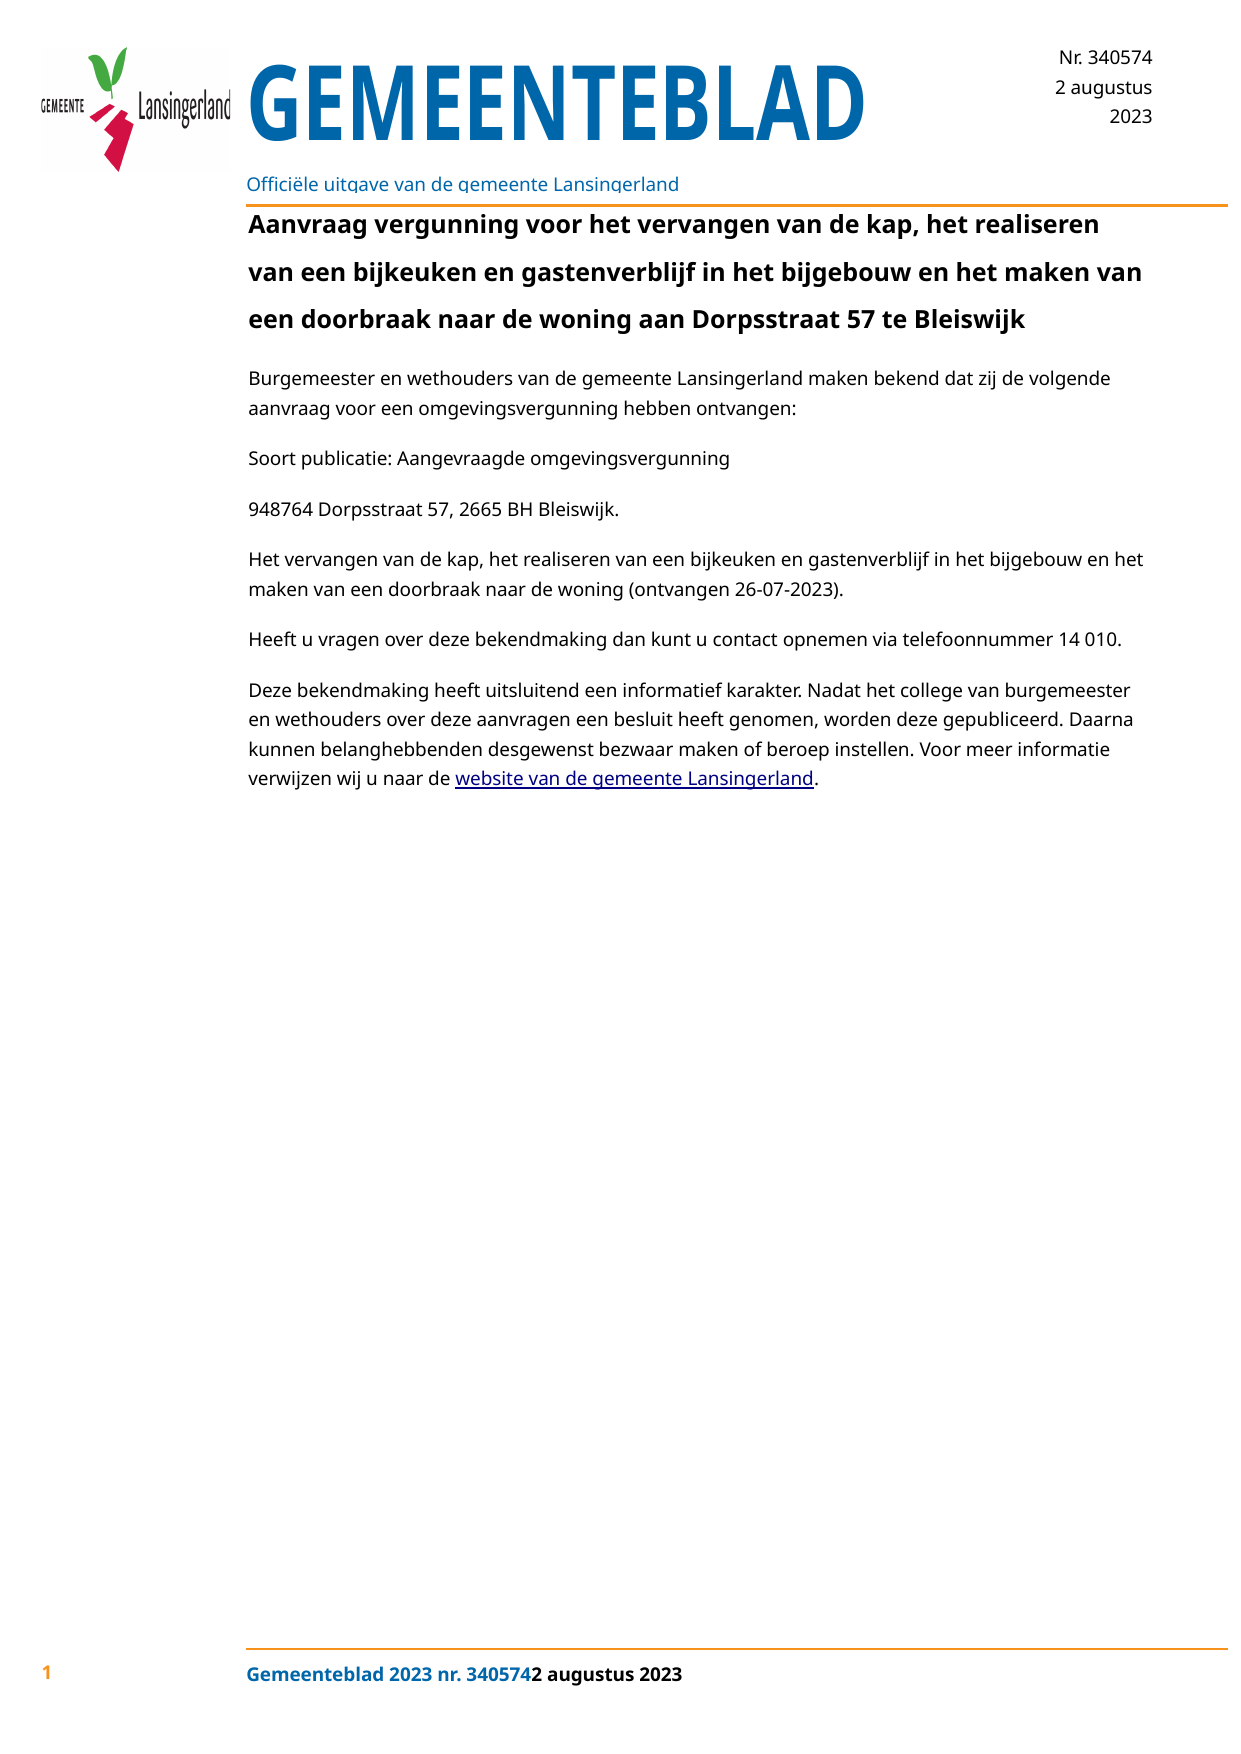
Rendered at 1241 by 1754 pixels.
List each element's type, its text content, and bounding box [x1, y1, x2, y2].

text Soort publicatie: Aangevraagde omgevingsvergunning [248, 446, 1152, 471]
text 948764 Dorpsstraat 57, 2665 BH Bleiswijk. [248, 496, 1152, 522]
text Het vervangen van de kap, het realiseren van een bijkeuken en gastenverblijf in het bijgebouw en het maken van een doorbraak naar de woning (ontvangen 26-07-2023). [248, 546, 1152, 602]
picture [41, 47, 231, 172]
text Aanvraag vergunning voor het vervangen van de kap, het realiseren van een bijkeuken en gastenverblijf in het bijgebouw en het maken van een doorbraak naar de woning aan Dorpsstraat 57 te Bleiswijk [248, 207, 1152, 336]
text Heeft u vragen over deze bekendmaking dan kunt u contact opnemen via telefoonnummer 14 010. [248, 626, 1152, 652]
text Burgemeester en wethouders van de gemeente Lansingerland maken bekend dat zij de volgende aanvraag voor een omgevingsvergunning hebben ontvangen: [248, 366, 1152, 421]
text Deze bekendmaking heeft uitsluitend een informatief karakter. Nadat het college van burgemeester en wethouders over deze aanvragen een besluit heeft genomen, worden deze gepubliceerd. Daarna kunnen belanghebbenden desgewenst bezwaar maken of beroep instellen. Voor meer informatie verwijzen wij u naar de website van de gemeente Lansingerland. [248, 677, 1152, 791]
